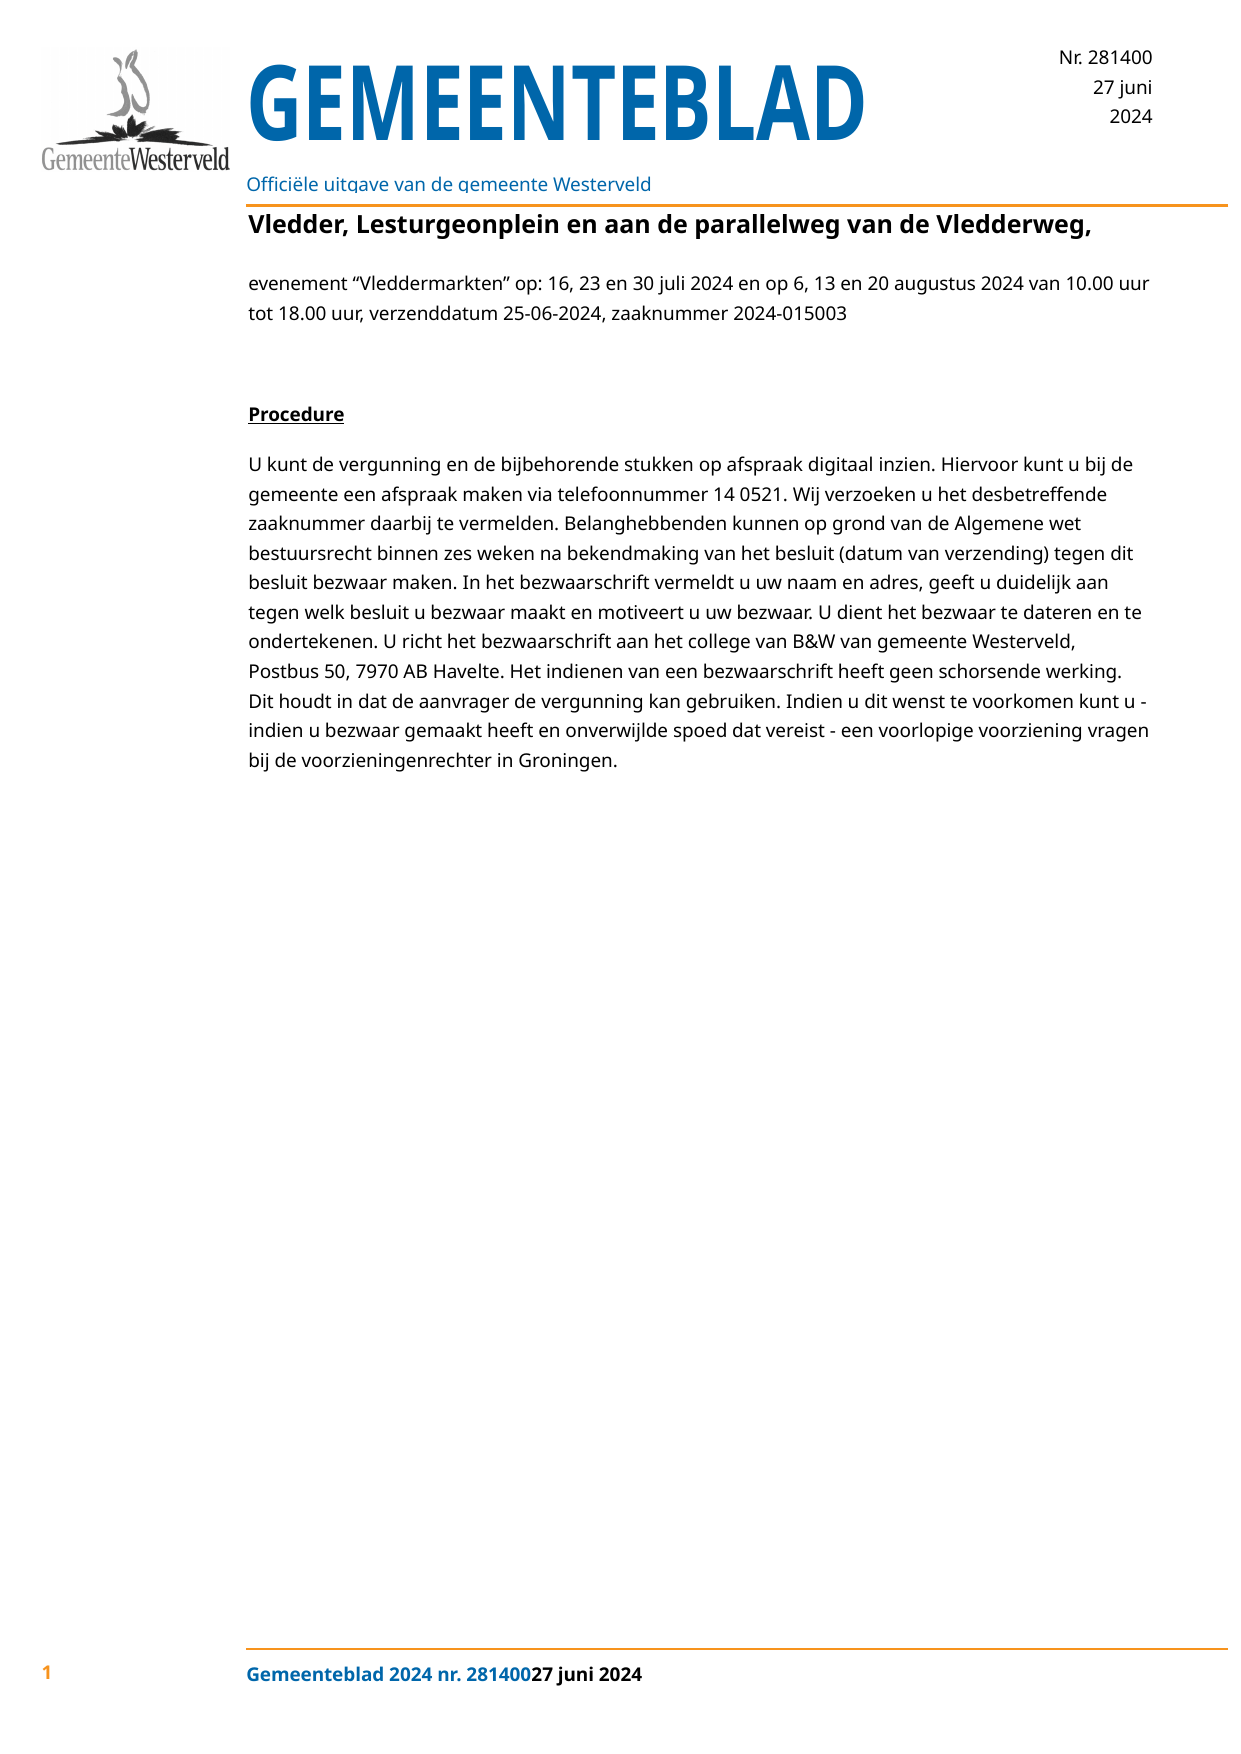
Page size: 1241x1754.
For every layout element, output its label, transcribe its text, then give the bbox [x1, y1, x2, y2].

text U kunt de vergunning en de bijbehorende stukken op afspraak digitaal inzien. Hiervoor kunt u bij de gemeente een afspraak maken via telefoonnummer 14 0521. Wij verzoeken u het desbetreffende zaaknummer daarbij te vermelden. Belanghebbenden kunnen op grond van de Algemene wet bestuursrecht binnen zes weken na bekendmaking van het besluit (datum van verzending) tegen dit besluit bezwaar maken. In het bezwaarschrift vermeldt u uw naam en adres, geeft u duidelijk aan tegen welk besluit u bezwaar maakt en motiveert u uw bezwaar. U dient het bezwaar te dateren en te ondertekenen. U richt het bezwaarschrift aan het college van B&W van gemeente Westerveld, Postbus 50, 7970 AB Havelte. Het indienen van een bezwaarschrift heeft geen schorsende werking. Dit houdt in dat de aanvrager de vergunning kan gebruiken. Indien u dit wenst te voorkomen kunt u - indien u bezwaar gemaakt heeft en onverwijlde spoed dat vereist - een voorlopige voorziening vragen bij de voorzieningenrechter in Groningen. [248, 451, 1152, 773]
text Procedure [248, 401, 1152, 426]
picture [41, 47, 231, 172]
text evenement “Vleddermarkten” op: 16, 23 en 30 juli 2024 en op 6, 13 en 20 augustus 2024 van 10.00 uur tot 18.00 uur, verzenddatum 25-06-2024, zaaknummer 2024-015003 [248, 270, 1152, 326]
text Vledder, Lesturgeonplein en aan de parallelweg van de Vledderweg, [248, 207, 1152, 241]
